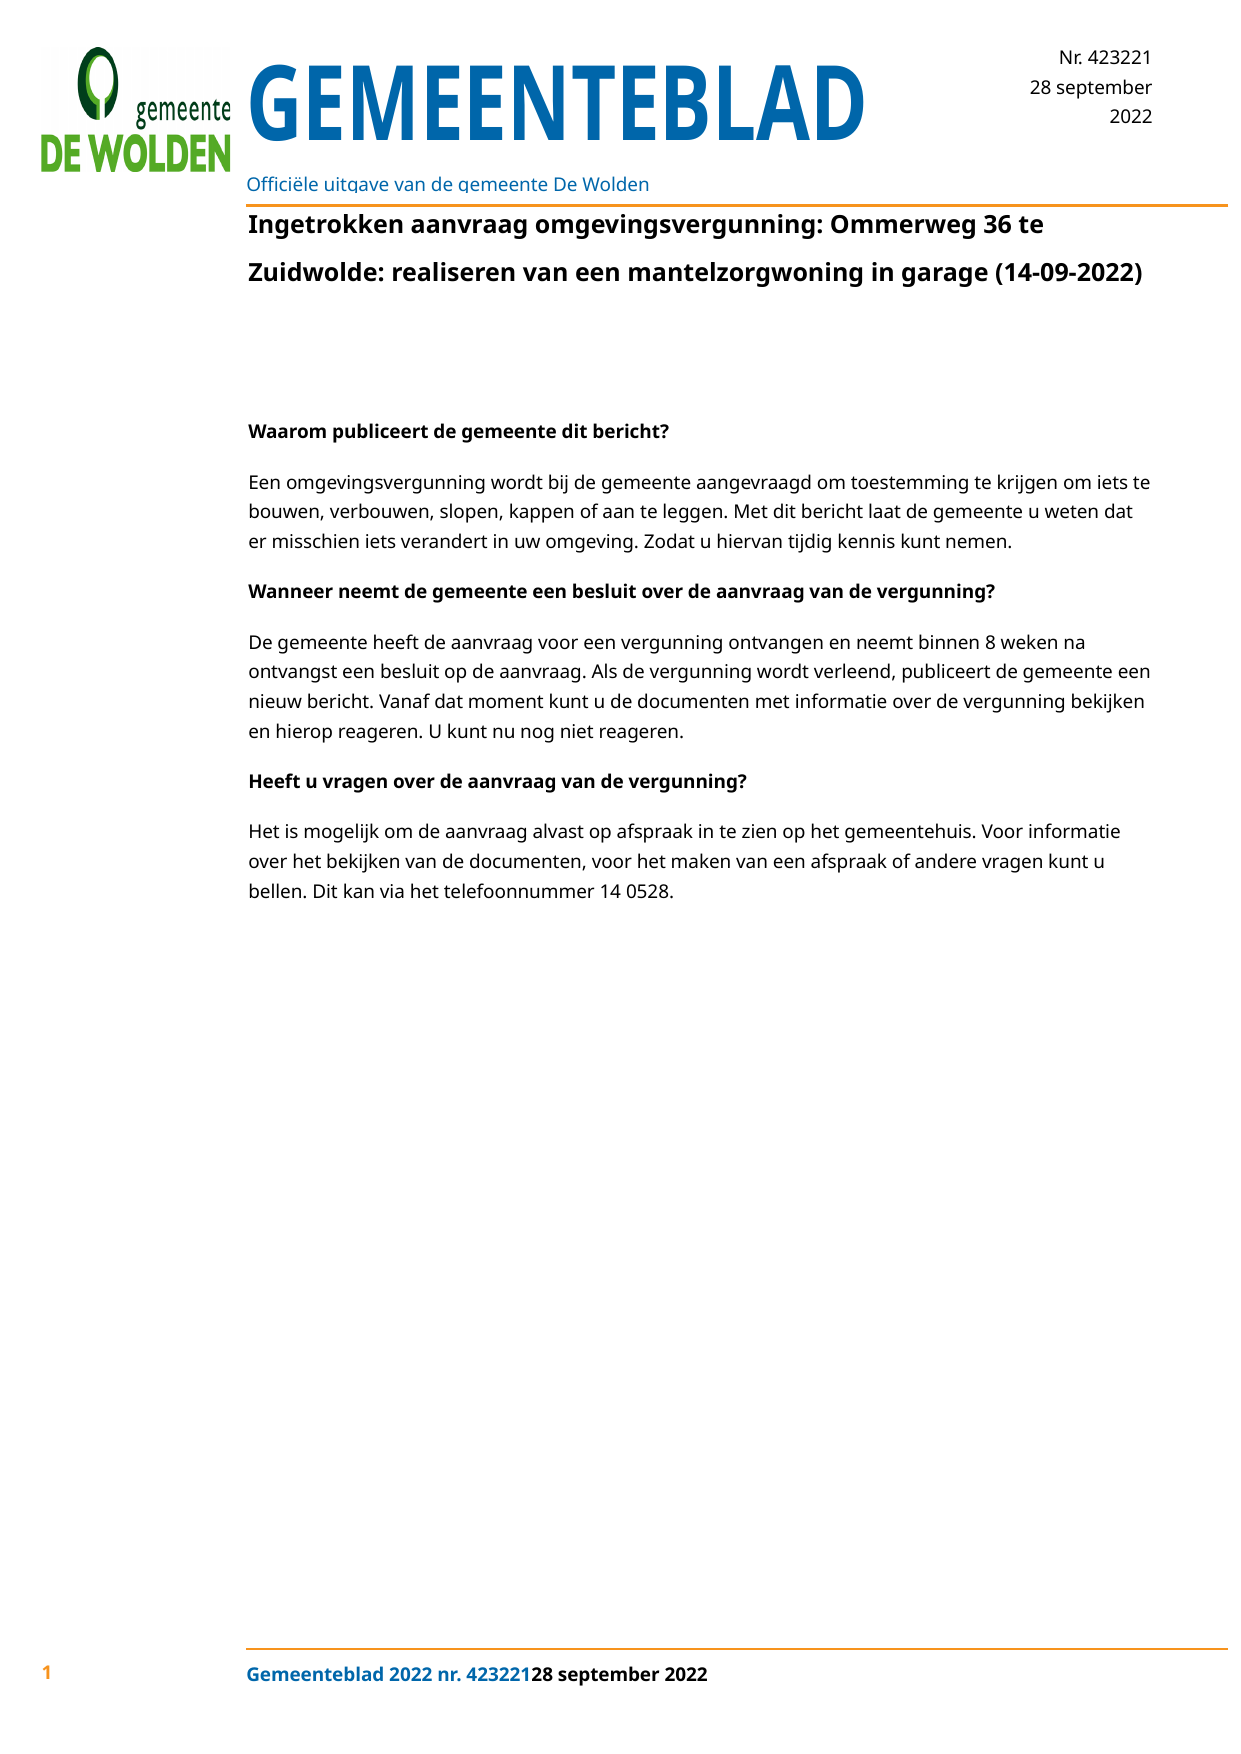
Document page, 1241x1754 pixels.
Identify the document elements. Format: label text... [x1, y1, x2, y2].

picture [41, 47, 231, 172]
text Een omgevingsvergunning wordt bij de gemeente aangevraagd om toestemming te krijgen om iets te bouwen, verbouwen, slopen, kappen of aan te leggen. Met dit bericht laat de gemeente u weten dat er misschien iets verandert in uw omgeving. Zodat u hiervan tijdig kennis kunt nemen. [248, 469, 1152, 554]
text Het is mogelijk om de aanvraag alvast op afspraak in te zien op het gemeentehuis. Voor informatie over het bekijken van de documenten, voor het maken van een afspraak of andere vragen kunt u bellen. Dit kan via het telefoonnummer 14 0528. [248, 819, 1152, 904]
text Waarom publiceert de gemeente dit bericht? [248, 419, 1152, 444]
text Ingetrokken aanvraag omgevingsvergunning: Ommerweg 36 te Zuidwolde: realiseren van een mantelzorgwoning in garage (14-09-2022) [248, 207, 1152, 288]
text Wanneer neemt de gemeente een besluit over de aanvraag van de vergunning? [248, 579, 1152, 604]
text Heeft u vragen over de aanvraag van de vergunning? [248, 768, 1152, 794]
text De gemeente heeft de aanvraag voor een vergunning ontvangen en neemt binnen 8 weken na ontvangst een besluit op de aanvraag. Als de vergunning wordt verleend, publiceert de gemeente een nieuw bericht. Vanaf dat moment kunt u de documenten met informatie over de vergunning bekijken en hierop reageren. U kunt nu nog niet reageren. [248, 629, 1152, 744]
